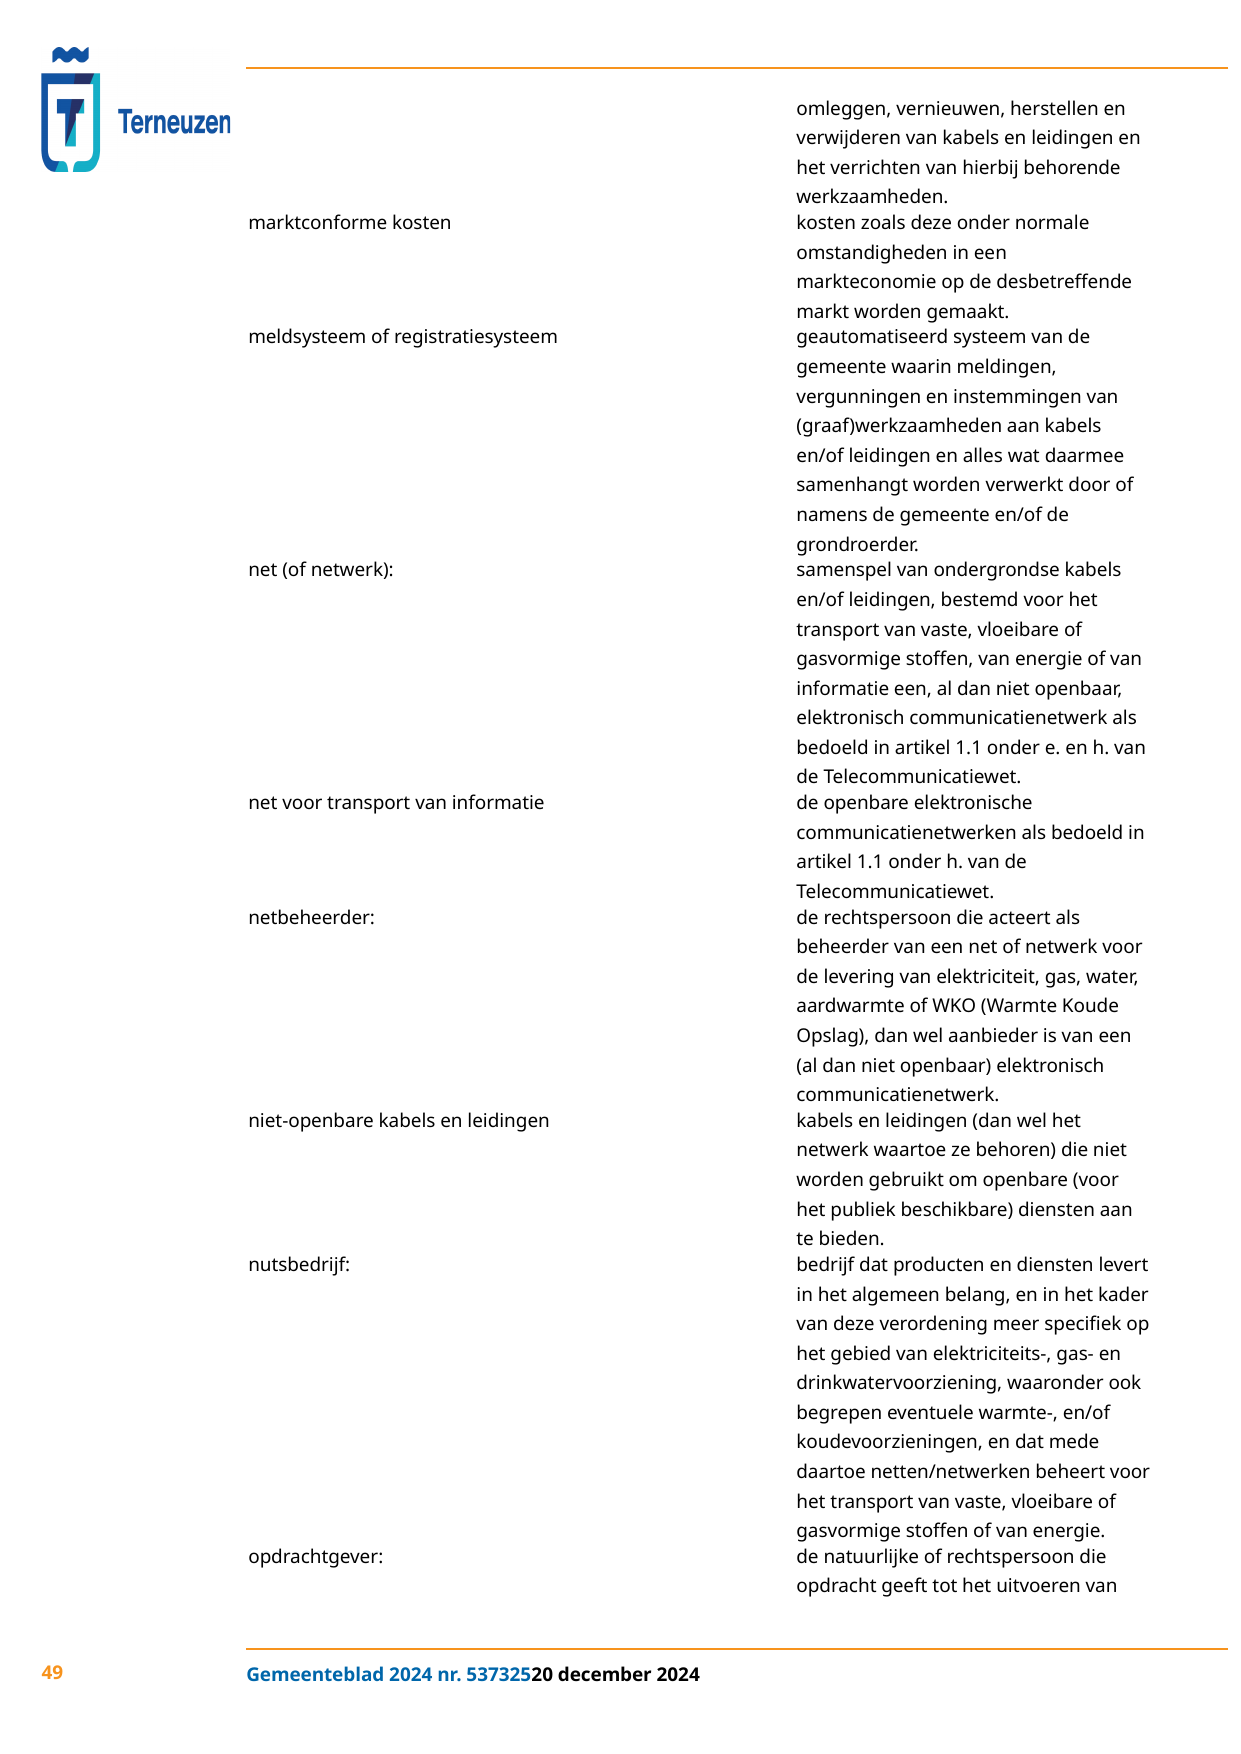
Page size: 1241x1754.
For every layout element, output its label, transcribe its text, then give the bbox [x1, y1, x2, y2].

table_cell de natuurlijke of rechtspersoon die opdracht geeft tot het uitvoeren van [796, 1543, 1152, 1598]
table_cell bedrijf dat producten en diensten levert in het algemeen belang, en in het kader van deze verordening meer specifiek op het gebied van elektriciteits-, gas- en drinkwatervoorziening, waaronder ook begrepen eventuele warmte-, en/of koudevoorzieningen, en dat mede daartoe netten/netwerken beheert voor het transport van vaste, vloeibare of gasvormige stoffen of van energie. [796, 1251, 1152, 1543]
table_cell geautomatiseerd systeem van de gemeente waarin meldingen, vergunningen en instemmingen van (graaf)werkzaamheden aan kabels en/of leidingen en alles wat daarmee samenhangt worden verwerkt door of namens de gemeente en/of de grondroerder. [796, 324, 1152, 557]
table_cell samenspel van ondergrondse kabels en/of leidingen, bestemd voor het transport van vaste, vloeibare of gasvormige stoffen, van energie of van informatie een, al dan niet openbaar, elektronisch communicatienetwerk als bedoeld in artikel 1.1 onder e. en h. van de Telecommunicatiewet. [796, 557, 1152, 789]
table_cell niet-openbare kabels en leidingen [248, 1107, 796, 1251]
table_cell de openbare elektronische communicatienetwerken als bedoeld in artikel 1.1 onder h. van de Telecommunicatiewet. [796, 789, 1152, 904]
table_cell marktconforme kosten [248, 209, 796, 324]
table_cell de rechtspersoon die acteert als beheerder van een net of netwerk voor de levering van elektriciteit, gas, water, aardwarmte of WKO (Warmte Koude Opslag), dan wel aanbieder is van een (al dan niet openbaar) elektronisch communicatienetwerk. [796, 904, 1152, 1107]
picture [41, 47, 231, 172]
table_cell nutsbedrijf: [248, 1251, 796, 1543]
table_cell kosten zoals deze onder normale omstandigheden in een markteconomie op de desbetreffende markt worden gemaakt. [796, 209, 1152, 324]
table_cell meldsysteem of registratiesysteem [248, 324, 796, 557]
table_cell netbeheerder: [248, 904, 796, 1107]
table_cell kabels en leidingen (dan wel het netwerk waartoe ze behoren) die niet worden gebruikt om openbare (voor het publiek beschikbare) diensten aan te bieden. [796, 1107, 1152, 1251]
table_cell [248, 95, 796, 209]
table_cell net (of netwerk): [248, 557, 796, 789]
table_cell net voor transport van informatie [248, 789, 796, 904]
table_cell omleggen, vernieuwen, herstellen en verwijderen van kabels en leidingen en het verrichten van hierbij behorende werkzaamheden. [796, 95, 1152, 209]
table_cell opdrachtgever: [248, 1543, 796, 1598]
